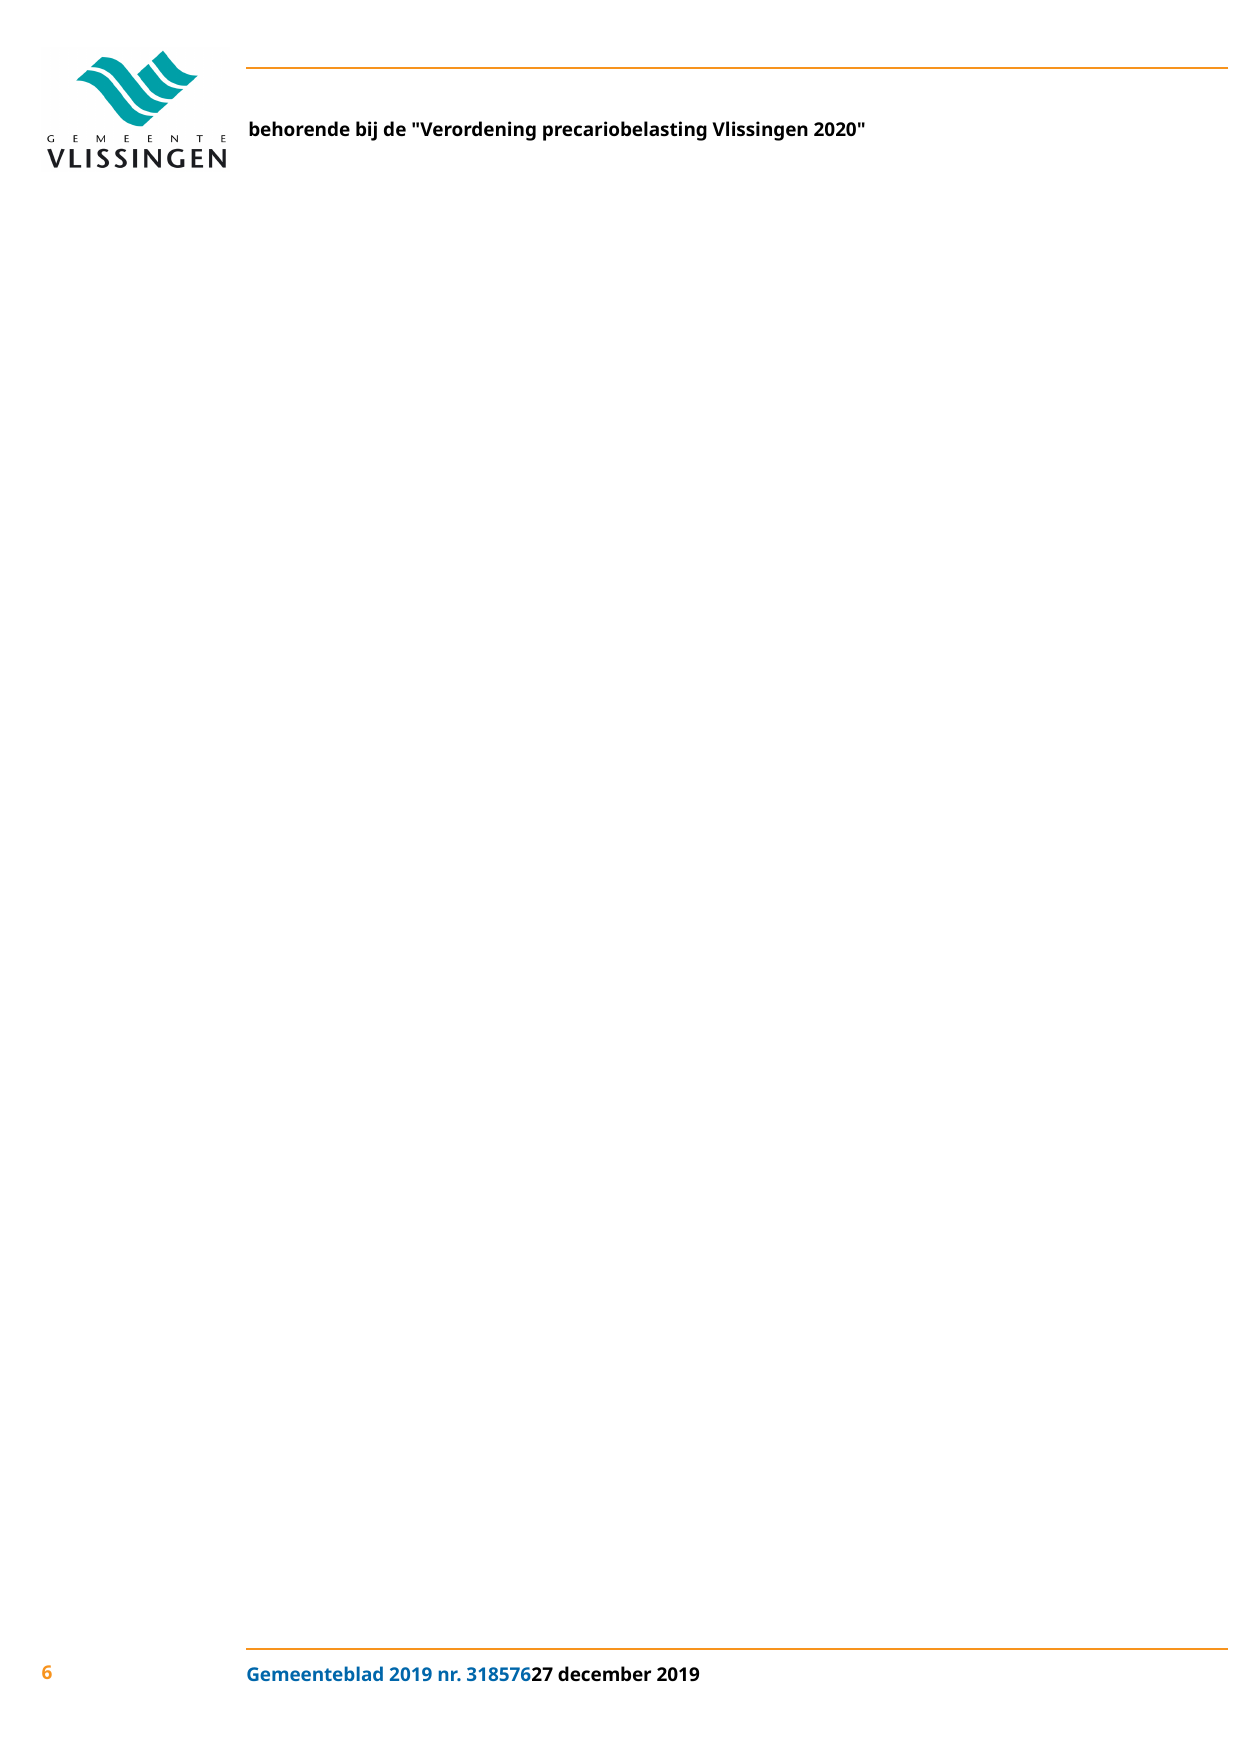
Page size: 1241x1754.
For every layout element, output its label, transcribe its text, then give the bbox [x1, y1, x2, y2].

picture [41, 47, 231, 172]
text behorende bij de "Verordening precariobelasting Vlissingen 2020" [248, 116, 1152, 141]
